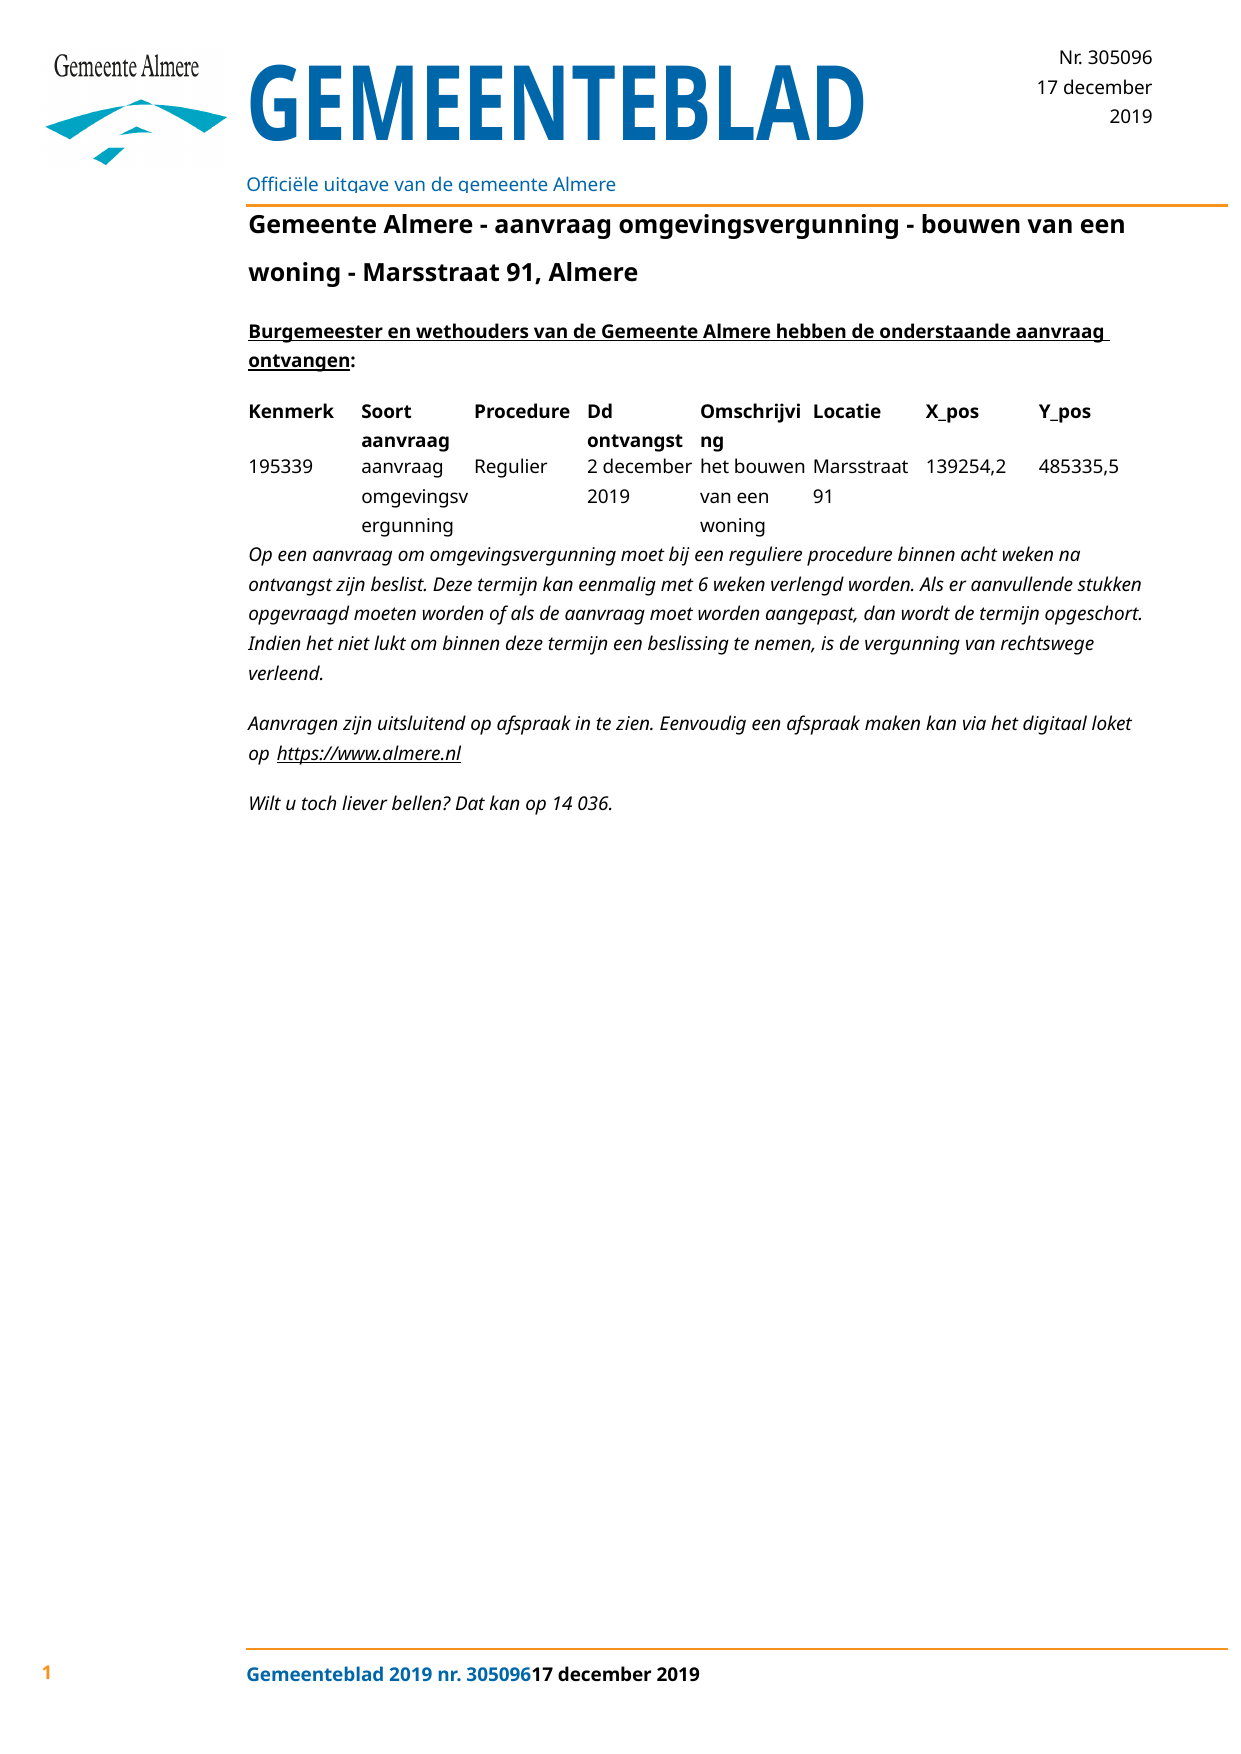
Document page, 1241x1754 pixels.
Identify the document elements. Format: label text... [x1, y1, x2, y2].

table_cell Regulier [474, 453, 587, 538]
table_cell 2 december 2019 [587, 453, 700, 538]
text Burgemeester en wethouders van de Gemeente Almere hebben de onderstaande aanvraag ontvangen: [248, 318, 1152, 373]
text Wilt u toch liever bellen? Dat kan op 14 036. [248, 790, 1152, 816]
text Aanvragen zijn uitsluitend op afspraak in te zien. Eenvoudig een afspraak maken kan via het digitaal loket op https://www.almere.nl [248, 710, 1152, 766]
table_cell Marsstraat 91 [813, 453, 926, 538]
table_cell aanvraag omgevingsvergunning [361, 453, 474, 538]
table_cell het bouwen van een woning [700, 453, 813, 538]
table_header Omschrijving [700, 398, 813, 453]
table_header Dd ontvangst [587, 398, 700, 453]
table_header X_pos [926, 398, 1038, 453]
table_cell 485335,5 [1039, 453, 1152, 538]
table_cell 195339 [248, 453, 361, 538]
text Gemeente Almere - aanvraag omgevingsvergunning - bouwen van een woning - Marsstraat 91, Almere [248, 207, 1152, 288]
table_header Soort aanvraag [361, 398, 474, 453]
picture [41, 47, 231, 172]
table_header Y_pos [1039, 398, 1152, 453]
table_header Locatie [813, 398, 926, 453]
table_header Procedure [474, 398, 587, 453]
table_cell 139254,2 [926, 453, 1038, 538]
table_header Kenmerk [248, 398, 361, 453]
text Op een aanvraag om omgevingsvergunning moet bij een reguliere procedure binnen acht weken na ontvangst zijn beslist. Deze termijn kan eenmalig met 6 weken verlengd worden. Als er aanvullende stukken opgevraagd moeten worden of als de aanvraag moet worden aangepast, dan wordt de termijn opgeschort. Indien het niet lukt om binnen deze termijn een beslissing te nemen, is de vergunning van rechtswege verleend. [248, 541, 1152, 686]
